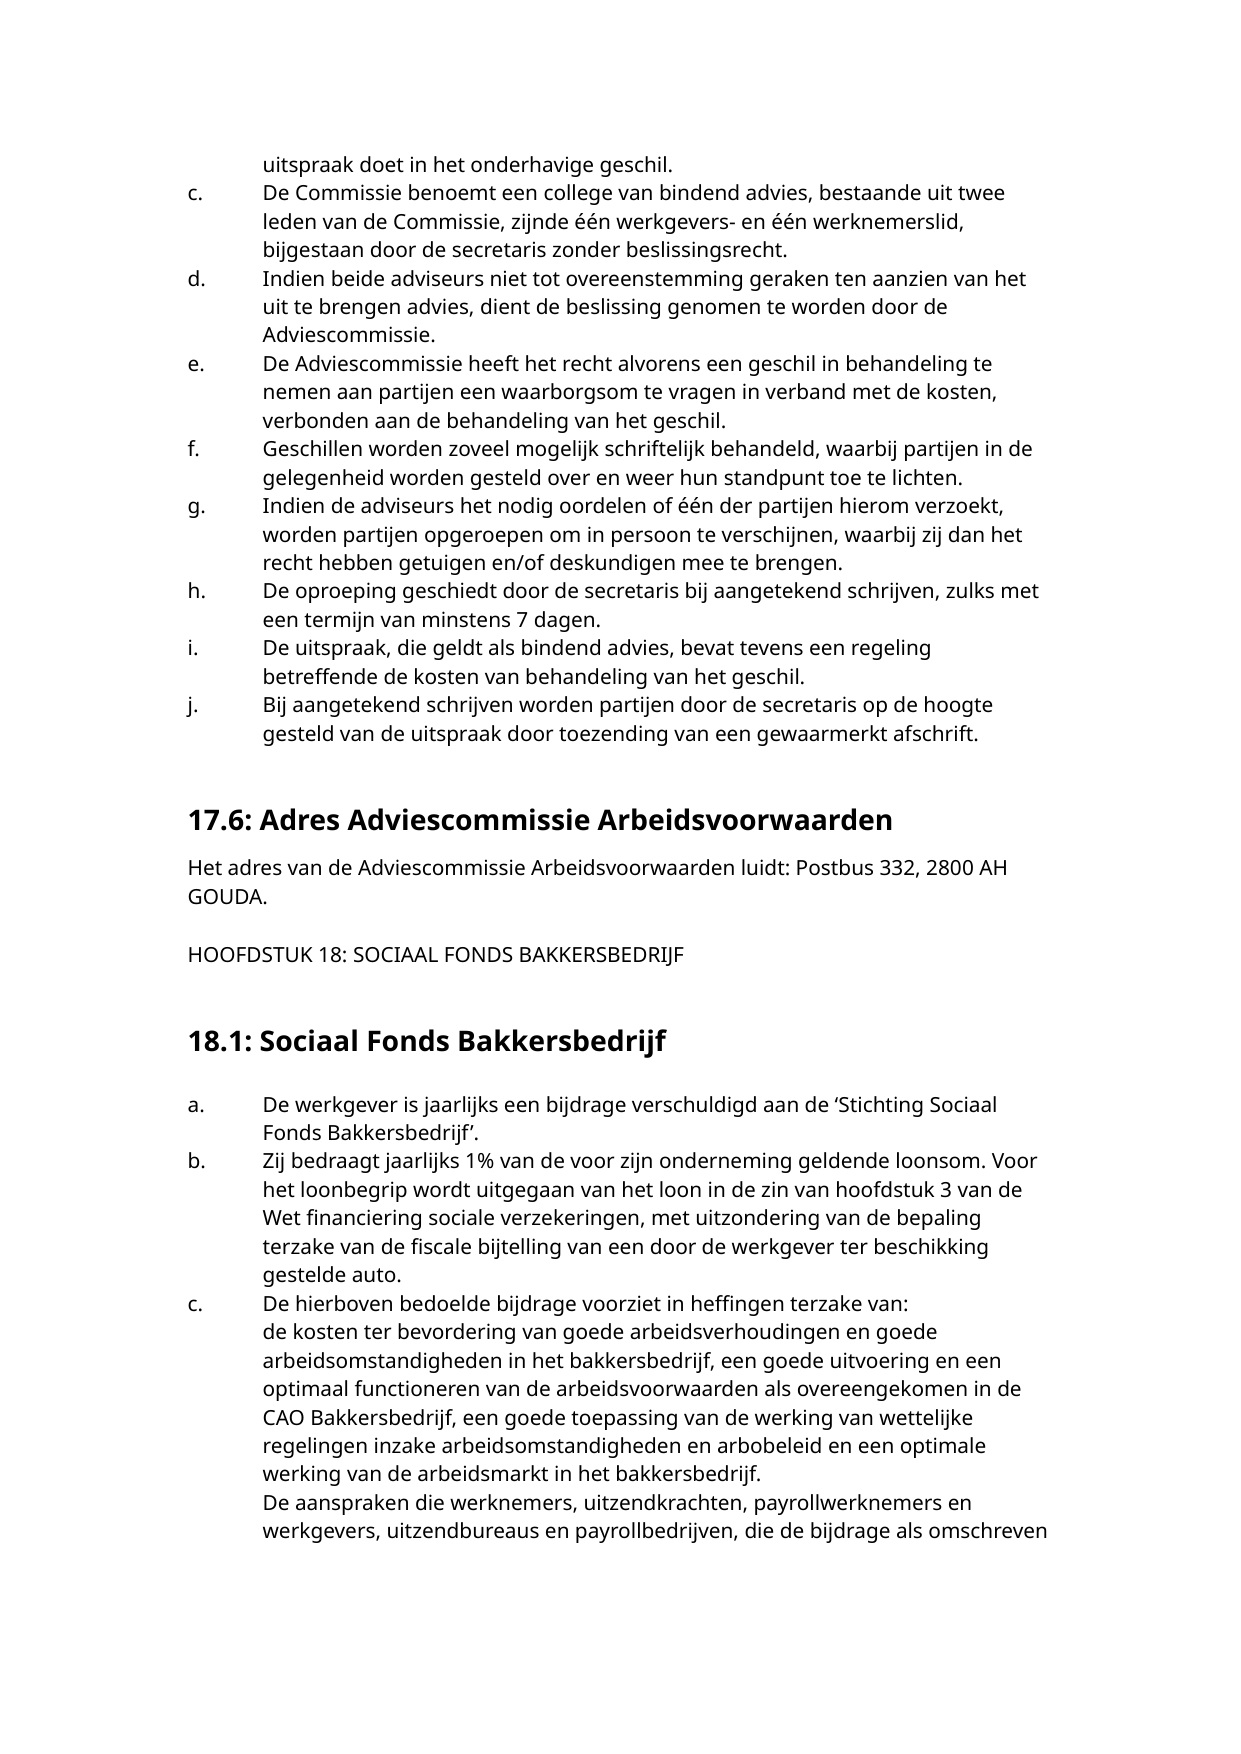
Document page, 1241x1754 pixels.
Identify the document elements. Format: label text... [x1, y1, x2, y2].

list de kosten ter bevordering van goede arbeidsverhoudingen en goede arbeidsomstandigheden in het bakkersbedrijf, een goede uitvoering en een optimaal functioneren van de arbeidsvoorwaarden als overeengekomen in de CAO Bakkersbedrijf, een goede toepassing van de werking van wettelijke regelingen inzake arbeidsomstandigheden en arbobeleid en een optimale werking van de arbeidsmarkt in het bakkersbedrijf. [187, 1317, 1053, 1488]
list De werkgever is jaarlijks een bijdrage verschuldigd aan de ‘Stichting Sociaal Fonds Bakkersbedrijf’. [187, 1090, 1053, 1147]
list De oproeping geschiedt door de secretaris bij aangetekend schrijven, zulks met een termijn van minstens 7 dagen. [187, 577, 1053, 633]
list Indien beide adviseurs niet tot overeenstemming geraken ten aanzien van het uit te brengen advies, dient de beslissing genomen te worden door de Adviescommissie. [187, 264, 1053, 349]
list Bij aangetekend schrijven worden partijen door de secretaris op de hoogte gesteld van de uitspraak door toezending van een gewaarmerkt afschrift. [187, 690, 1053, 747]
list De hierboven bedoelde bijdrage voorziet in heffingen terzake van: [187, 1289, 1053, 1317]
subtitle 17.6: Adres Adviescommissie Arbeidsvoorwaarden [187, 800, 1053, 838]
list De uitspraak, die geldt als bindend advies, bevat tevens een regeling betreffende de kosten van behandeling van het geschil. [187, 633, 1053, 690]
list De Commissie benoemt een college van bindend advies, bestaande uit twee leden van de Commissie, zijnde één werkgevers- en één werknemerslid, bijgestaan door de secretaris zonder beslissingsrecht. [187, 178, 1053, 264]
text Het adres van de Adviescommissie Arbeidsvoorwaarden luidt: Postbus 332, 2800 AH GOUDA. [187, 853, 1053, 910]
list Zij bedraagt jaarlijks 1% van de voor zijn onderneming geldende loonsom. Voor het loonbegrip wordt uitgegaan van het loon in de zin van hoofdstuk 3 van de Wet financiering sociale verzekeringen, met uitzondering van de bepaling terzake van de fiscale bijtelling van een door de werkgever ter beschikking gestelde auto. [187, 1147, 1053, 1289]
list De Adviescommissie heeft het recht alvorens een geschil in behandeling te nemen aan partijen een waarborgsom te vragen in verband met de kosten, verbonden aan de behandeling van het geschil. [187, 349, 1053, 434]
subtitle HOOFDSTUK 18: SOCIAAL FONDS BAKKERSBEDRIJF [187, 940, 1053, 969]
list De aanspraken die werknemers, uitzendkrachten, payrollwerknemers en werkgevers, uitzendbureaus en payrollbedrijven, die de bijdrage als omschreven [187, 1488, 1053, 1545]
list uitspraak doet in het onderhavige geschil. [187, 150, 1053, 178]
list Geschillen worden zoveel mogelijk schriftelijk behandeld, waarbij partijen in de gelegenheid worden gesteld over en weer hun standpunt toe te lichten. [187, 434, 1053, 491]
list Indien de adviseurs het nodig oordelen of één der partijen hierom verzoekt, worden partijen opgeroepen om in persoon te verschijnen, waarbij zij dan het recht hebben getuigen en/of deskundigen mee te brengen. [187, 491, 1053, 577]
subtitle 18.1: Sociaal Fonds Bakkersbedrijf [187, 1021, 1053, 1060]
